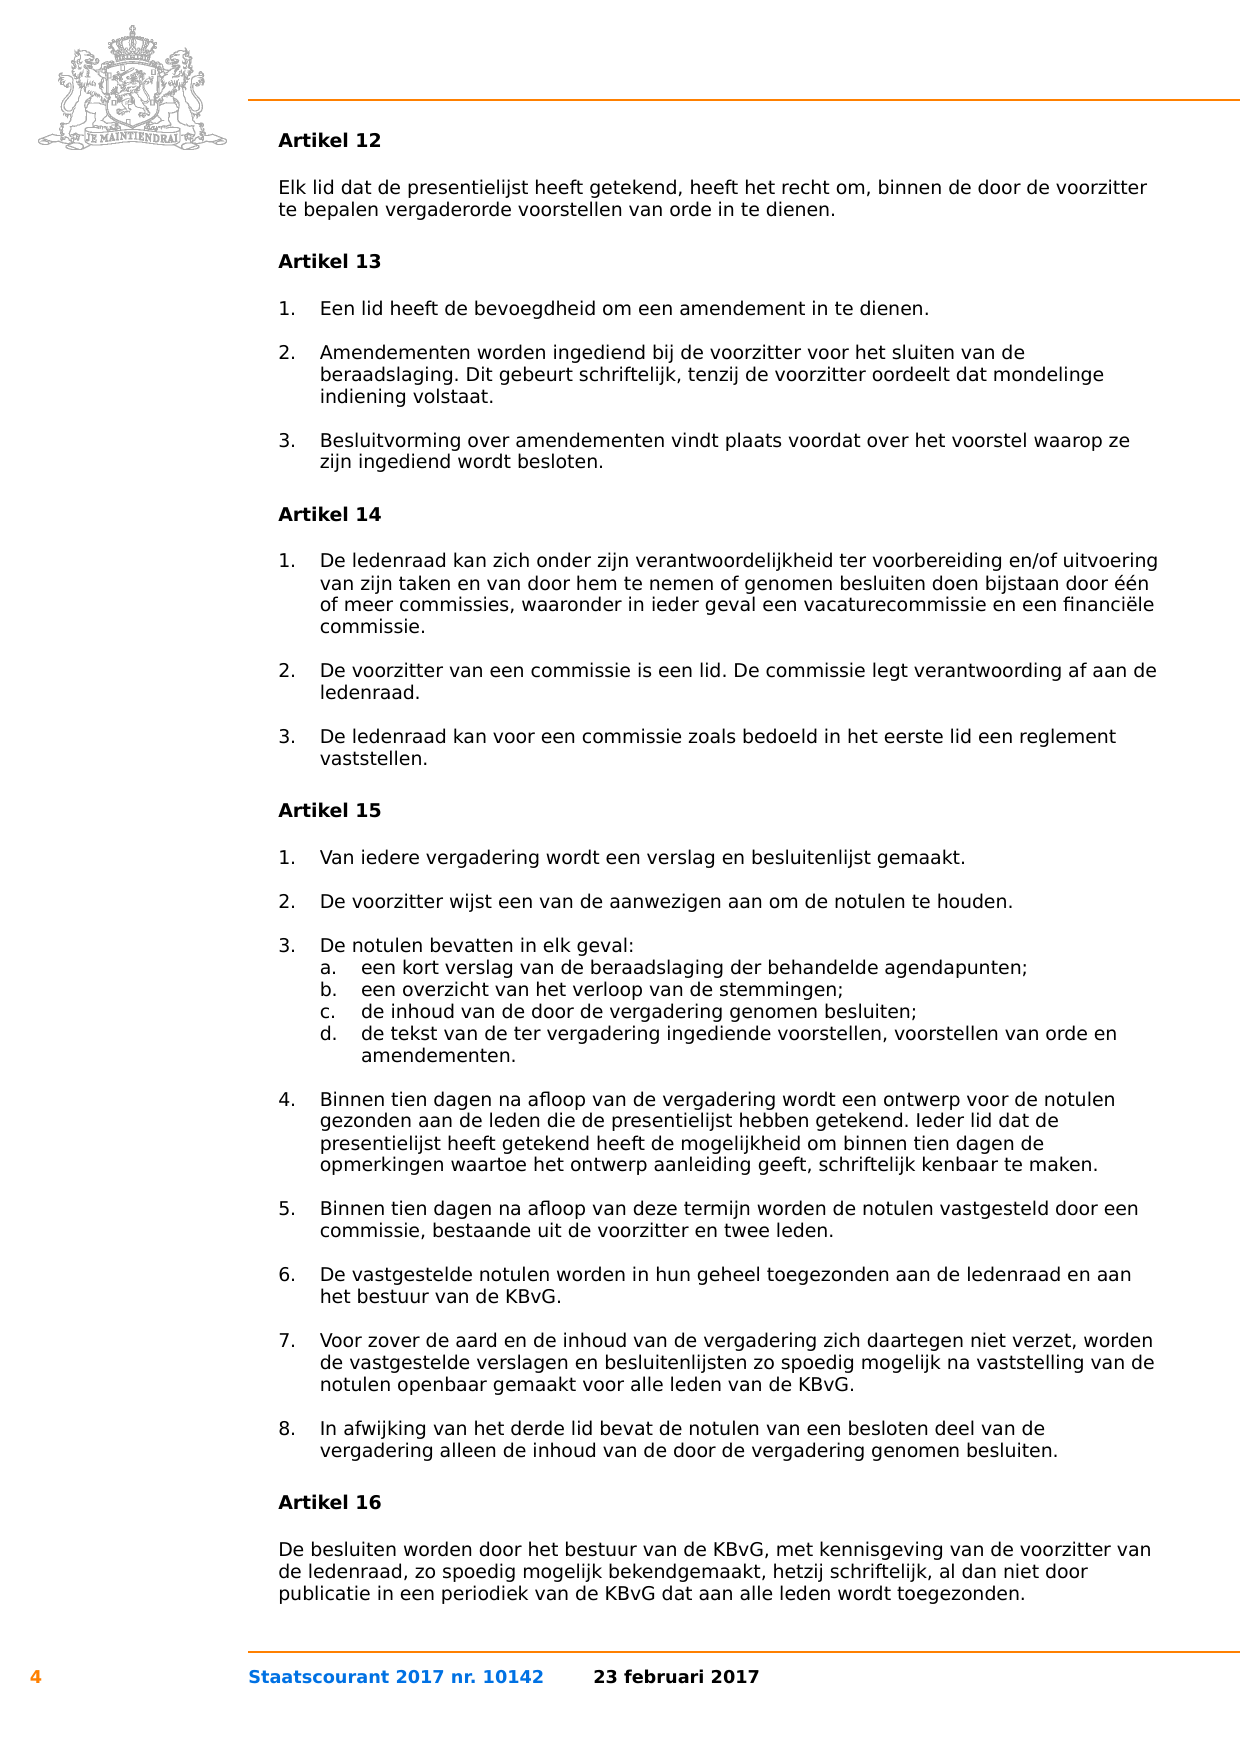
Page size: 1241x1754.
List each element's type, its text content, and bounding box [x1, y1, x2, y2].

text 2. De voorzitter van een commissie is een lid. De commissie legt verantwoording af aan de ledenraad. [278, 660, 1163, 704]
text 4. Binnen tien dagen na afloop van de vergadering wordt een ontwerp voor de notulen gezonden aan de leden die de presentielijst hebben getekend. Ieder lid dat de presentielijst heeft getekend heeft de mogelijkheid om binnen tien dagen de opmerkingen waartoe het ontwerp aanleiding geeft, schriftelijk kenbaar te maken. [278, 1088, 1163, 1176]
subtitle Artikel 12 [278, 130, 1163, 152]
text 2. Amendementen worden ingediend bij de voorzitter voor het sluiten van de beraadslaging. Dit gebeurt schriftelijk, tenzij de voorzitter oordeelt dat mondelinge indiening volstaat. [278, 342, 1163, 408]
text b. een overzicht van het verloop van de stemmingen; [319, 979, 1163, 1001]
text d. de tekst van de ter vergadering ingediende voorstellen, voorstellen van orde en amendementen. [319, 1023, 1163, 1067]
text 1. Van iedere vergadering wordt een verslag en besluitenlijst gemaakt. [278, 847, 1163, 869]
text 7. Voor zover de aard en de inhoud van de vergadering zich daartegen niet verzet, worden de vastgestelde verslagen en besluitenlijsten zo spoedig mogelijk na vaststelling van de notulen openbaar gemaakt voor alle leden van de KBvG. [278, 1330, 1163, 1396]
subtitle Artikel 16 [278, 1492, 1163, 1514]
text De besluiten worden door het bestuur van de KBvG, met kennisgeving van de voorzitter van de ledenraad, zo spoedig mogelijk bekendgemaakt, hetzij schriftelijk, al dan niet door publicatie in een periodiek van de KBvG dat aan alle leden wordt toegezonden. [278, 1539, 1163, 1604]
subtitle Artikel 15 [278, 800, 1163, 822]
subtitle Artikel 14 [278, 503, 1163, 525]
text 3. De ledenraad kan voor een commissie zoals bedoeld in het eerste lid een reglement vaststellen. [278, 726, 1163, 770]
text 3. Besluitvorming over amendementen vindt plaats voordat over het voorstel waarop ze zijn ingediend wordt besloten. [278, 429, 1163, 473]
subtitle Artikel 13 [278, 251, 1163, 273]
text 1. De ledenraad kan zich onder zijn verantwoordelijkheid ter voorbereiding en/of uitvoering van zijn taken en van door hem te nemen of genomen besluiten doen bijstaan door één of meer commissies, waaronder in ieder geval een vacaturecommissie en een financiële commissie. [278, 550, 1163, 638]
text 1. Een lid heeft de bevoegdheid om een amendement in te dienen. [278, 298, 1163, 320]
text 3. De notulen bevatten in elk geval: [278, 935, 1163, 957]
picture [38, 25, 227, 150]
text Elk lid dat de presentielijst heeft getekend, heeft het recht om, binnen de door de voorzitter te bepalen vergaderorde voorstellen van orde in te dienen. [278, 177, 1163, 221]
text a. een kort verslag van de beraadslaging der behandelde agendapunten; [319, 957, 1163, 979]
text 5. Binnen tien dagen na afloop van deze termijn worden de notulen vastgesteld door een commissie, bestaande uit de voorzitter en twee leden. [278, 1198, 1163, 1242]
text 6. De vastgestelde notulen worden in hun geheel toegezonden aan de ledenraad en aan het bestuur van de KBvG. [278, 1264, 1163, 1308]
text 2. De voorzitter wijst een van de aanwezigen aan om de notulen te houden. [278, 891, 1163, 913]
text 8. In afwijking van het derde lid bevat de notulen van een besloten deel van de vergadering alleen de inhoud van de door de vergadering genomen besluiten. [278, 1418, 1163, 1462]
text c. de inhoud van de door de vergadering genomen besluiten; [319, 1001, 1163, 1023]
